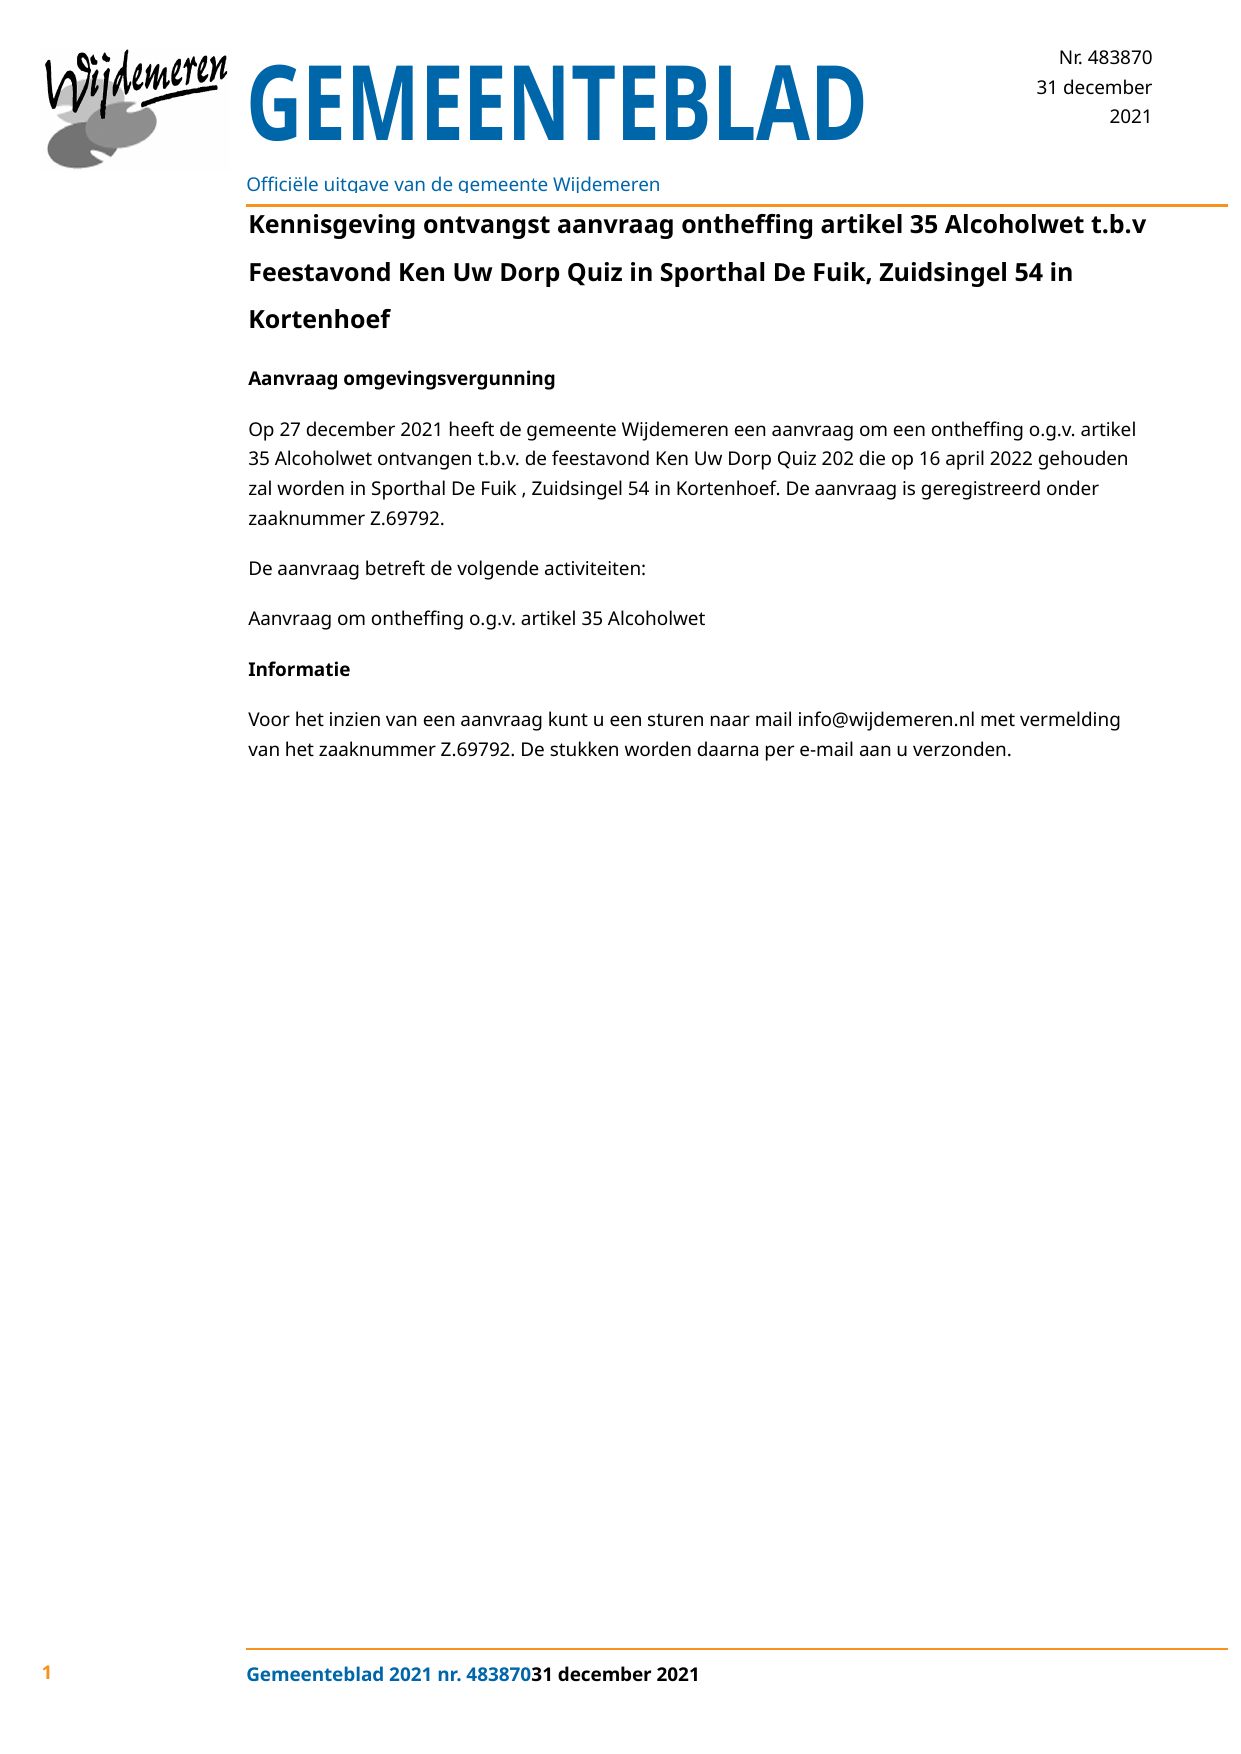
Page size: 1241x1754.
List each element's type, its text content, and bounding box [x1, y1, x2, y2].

picture [41, 47, 231, 172]
text Aanvraag om ontheffing o.g.v. artikel 35 Alcoholwet [248, 606, 1152, 631]
text Voor het inzien van een aanvraag kunt u een sturen naar mail info@wijdemeren.nl met vermelding van het zaaknummer Z.69792. De stukken worden daarna per e-mail aan u verzonden. [248, 706, 1152, 762]
text Kennisgeving ontvangst aanvraag ontheffing artikel 35 Alcoholwet t.b.v Feestavond Ken Uw Dorp Quiz in Sporthal De Fuik, Zuidsingel 54 in Kortenhoef [248, 207, 1152, 336]
text Aanvraag omgevingsvergunning [248, 366, 1152, 391]
text De aanvraag betreft de volgende activiteiten: [248, 555, 1152, 581]
text Op 27 december 2021 heeft de gemeente Wijdemeren een aanvraag om een ontheffing o.g.v. artikel 35 Alcoholwet ontvangen t.b.v. de feestavond Ken Uw Dorp Quiz 202 die op 16 april 2022 gehouden zal worden in Sporthal De Fuik , Zuidsingel 54 in Kortenhoef. De aanvraag is geregistreerd onder zaaknummer Z.69792. [248, 416, 1152, 530]
text Informatie [248, 656, 1152, 682]
